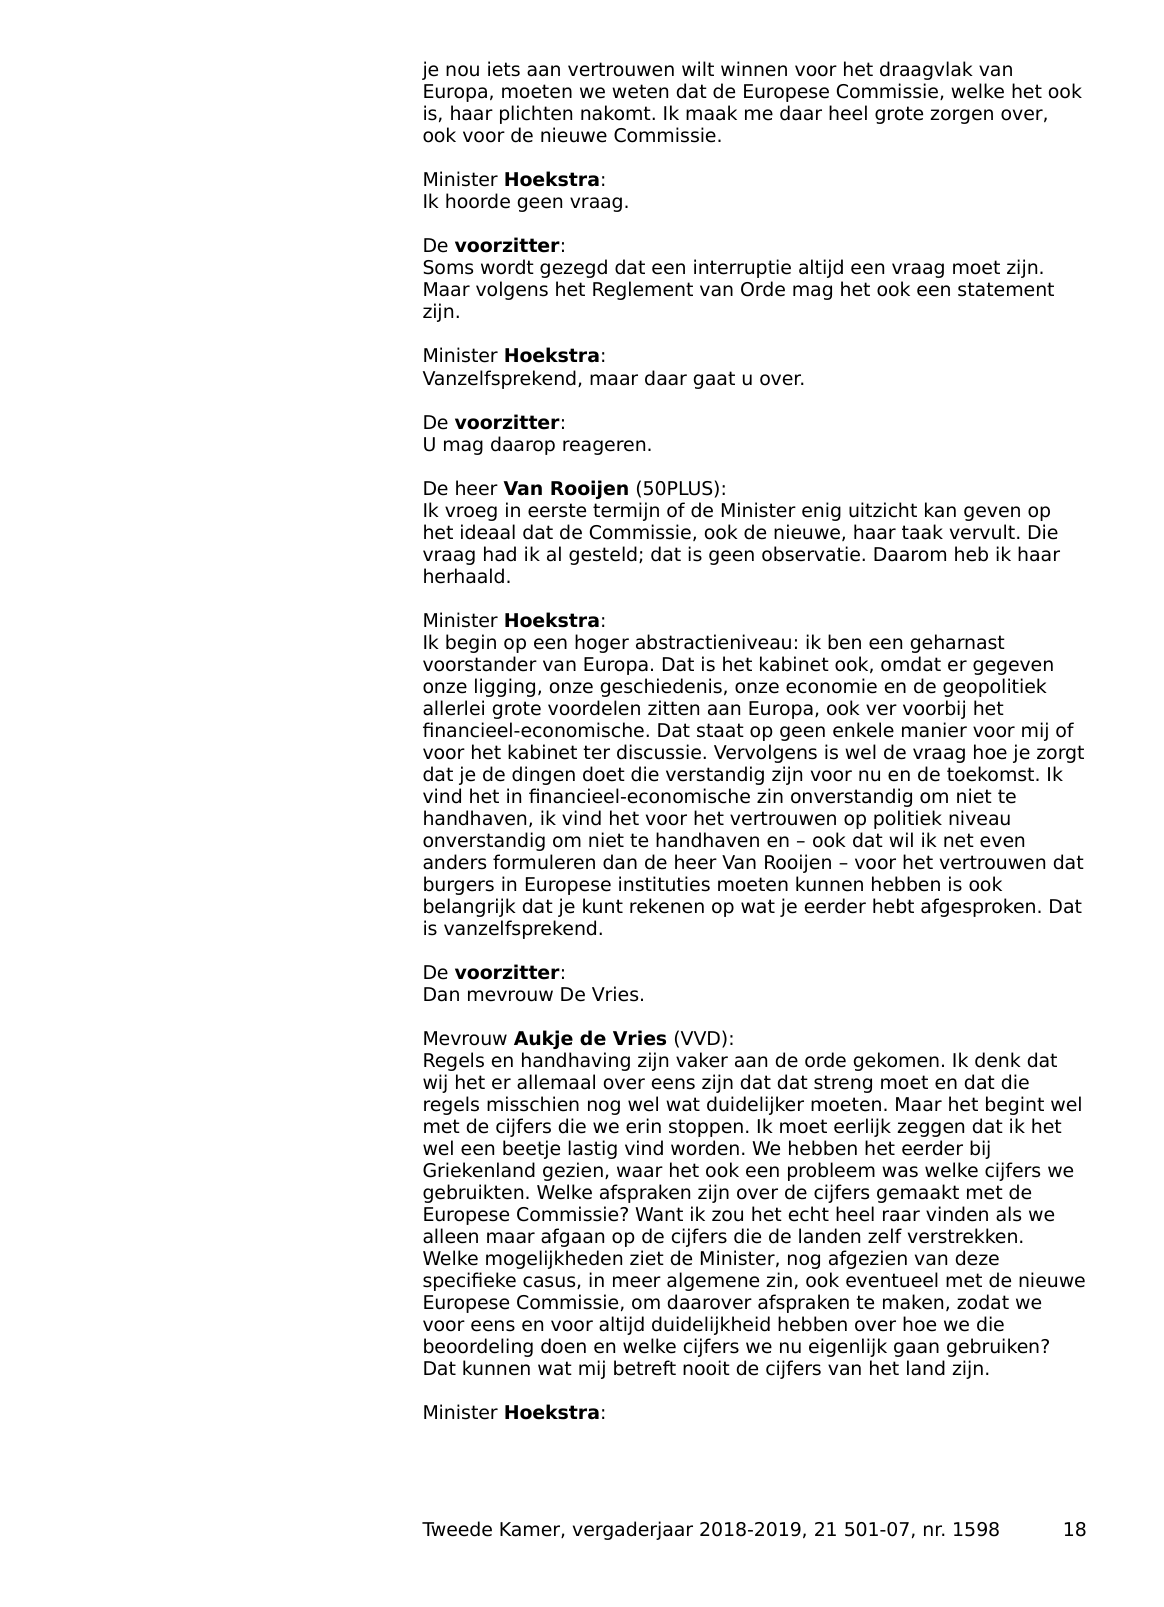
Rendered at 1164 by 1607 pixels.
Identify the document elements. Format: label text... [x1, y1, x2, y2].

text Minister Hoekstra: [422, 610, 1087, 632]
text U mag daarop reageren. [422, 433, 1087, 456]
text De voorzitter: [422, 962, 1087, 984]
text De voorzitter: [422, 412, 1087, 433]
text Minister Hoekstra: [422, 345, 1087, 367]
text De heer Van Rooijen (50PLUS): [422, 478, 1087, 500]
text Vanzelfsprekend, maar daar gaat u over. [422, 367, 1087, 389]
text je nou iets aan vertrouwen wilt winnen voor het draagvlak van Europa, moeten we weten dat de Europese Commissie, welke het ook is, haar plichten nakomt. Ik maak me daar heel grote zorgen over, ook voor de nieuwe Commissie. [422, 59, 1087, 147]
text Ik vroeg in eerste termijn of de Minister enig uitzicht kan geven op het ideaal dat de Commissie, ook de nieuwe, haar taak vervult. Die vraag had ik al gesteld; dat is geen observatie. Daarom heb ik haar herhaald. [422, 500, 1087, 588]
text Regels en handhaving zijn vaker aan de orde gekomen. Ik denk dat wij het er allemaal over eens zijn dat dat streng moet en dat die regels misschien nog wel wat duidelijker moeten. Maar het begint wel met de cijfers die we erin stoppen. Ik moet eerlijk zeggen dat ik het wel een beetje lastig vind worden. We hebben het eerder bij Griekenland gezien, waar het ook een probleem was welke cijfers we gebruikten. Welke afspraken zijn over de cijfers gemaakt met de Europese Commissie? Want ik zou het echt heel raar vinden als we alleen maar afgaan op de cijfers die de landen zelf verstrekken. Welke mogelijkheden ziet de Minister, nog afgezien van deze specifieke casus, in meer algemene zin, ook eventueel met de nieuwe Europese Commissie, om daarover afspraken te maken, zodat we voor eens en voor altijd duidelijkheid hebben over hoe we die beoordeling doen en welke cijfers we nu eigenlijk gaan gebruiken? Dat kunnen wat mij betreft nooit de cijfers van het land zijn. [422, 1050, 1087, 1379]
text Ik begin op een hoger abstractieniveau: ik ben een geharnast voorstander van Europa. Dat is het kabinet ook, omdat er gegeven onze ligging, onze geschiedenis, onze economie en de geopolitiek allerlei grote voordelen zitten aan Europa, ook ver voorbij het financieel-economische. Dat staat op geen enkele manier voor mij of voor het kabinet ter discussie. Vervolgens is wel de vraag hoe je zorgt dat je de dingen doet die verstandig zijn voor nu en de toekomst. Ik vind het in financieel-economische zin onverstandig om niet te handhaven, ik vind het voor het vertrouwen op politiek niveau onverstandig om niet te handhaven en – ook dat wil ik net even anders formuleren dan de heer Van Rooijen – voor het vertrouwen dat burgers in Europese instituties moeten kunnen hebben is ook belangrijk dat je kunt rekenen op wat je eerder hebt afgesproken. Dat is vanzelfsprekend. [422, 632, 1087, 939]
text Minister Hoekstra: [422, 1402, 1087, 1424]
text Minister Hoekstra: [422, 169, 1087, 191]
text Mevrouw Aukje de Vries (VVD): [422, 1028, 1087, 1050]
text Dan mevrouw De Vries. [422, 984, 1087, 1006]
text De voorzitter: [422, 235, 1087, 257]
text Soms wordt gezegd dat een interruptie altijd een vraag moet zijn. Maar volgens het Reglement van Orde mag het ook een statement zijn. [422, 257, 1087, 323]
text Ik hoorde geen vraag. [422, 191, 1087, 213]
